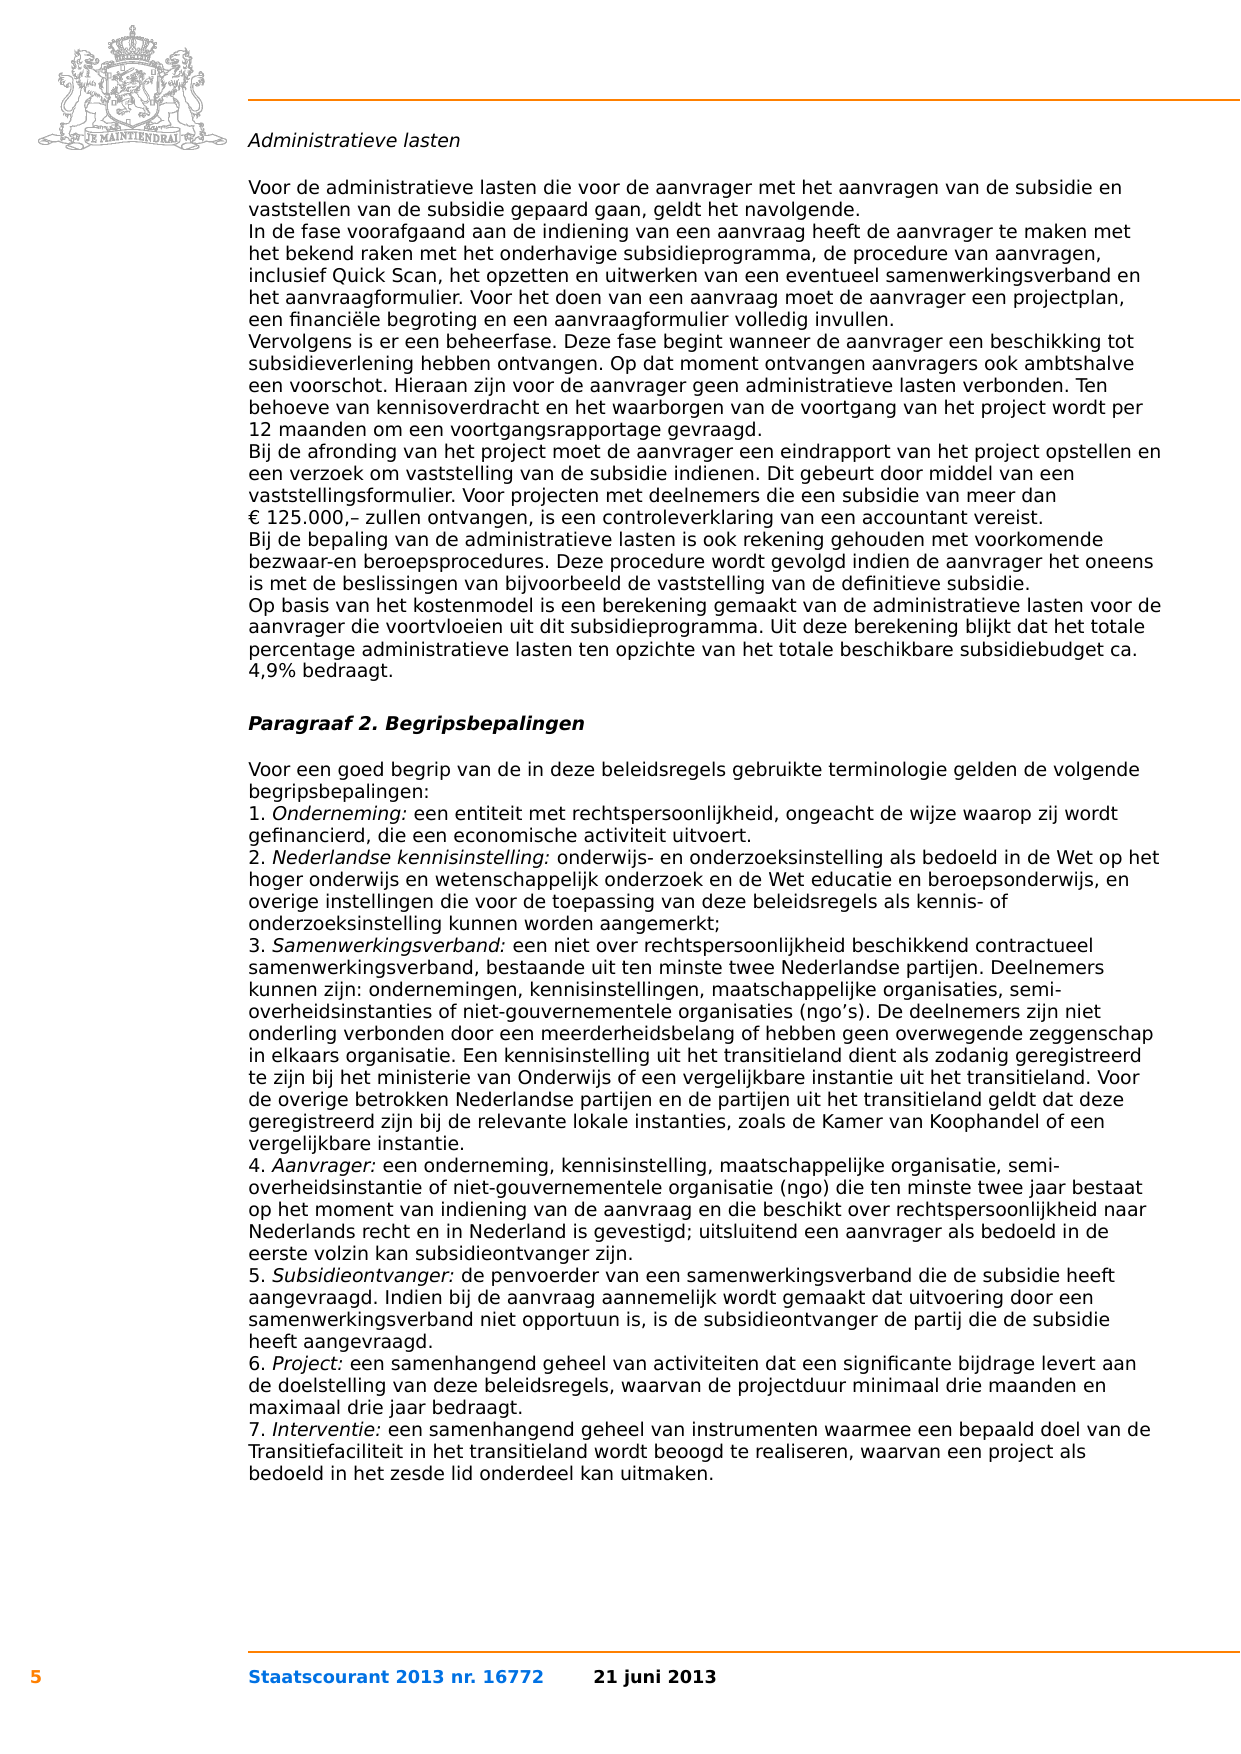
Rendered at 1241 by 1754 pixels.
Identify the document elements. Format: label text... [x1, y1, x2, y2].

text 5. Subsidieontvanger: de penvoerder van een samenwerkingsverband die de subsidie heeft aangevraagd. Indien bij de aanvraag aannemelijk wordt gemaakt dat uitvoering door een samenwerkingsverband niet opportuun is, is de subsidieontvanger de partij die de subsidie heeft aangevraagd. [248, 1265, 1163, 1353]
text Voor een goed begrip van de in deze beleidsregels gebruikte terminologie gelden de volgende begripsbepalingen: [248, 759, 1163, 803]
text 4. Aanvrager: een onderneming, kennisinstelling, maatschappelijke organisatie, semi-overheidsinstantie of niet-gouvernementele organisatie (ngo) die ten minste twee jaar bestaat op het moment van indiening van de aanvraag en die beschikt over rechtspersoonlijkheid naar Nederlands recht en in Nederland is gevestigd; uitsluitend een aanvrager als bedoeld in de eerste volzin kan subsidieontvanger zijn. [248, 1155, 1163, 1265]
text Op basis van het kostenmodel is een berekening gemaakt van de administratieve lasten voor de aanvrager die voortvloeien uit dit subsidieprogramma. Uit deze berekening blijkt dat het totale percentage administratieve lasten ten opzichte van het totale beschikbare subsidiebudget ca. 4,9% bedraagt. [248, 594, 1163, 682]
subtitle Administratieve lasten [248, 130, 1163, 152]
text Voor de administratieve lasten die voor de aanvrager met het aanvragen van de subsidie en vaststellen van de subsidie gepaard gaan, geldt het navolgende. [248, 177, 1163, 221]
text Bij de bepaling van de administratieve lasten is ook rekening gehouden met voorkomende bezwaar-en beroepsprocedures. Deze procedure wordt gevolgd indien de aanvrager het oneens is met de beslissingen van bijvoorbeeld de vaststelling van de definitieve subsidie. [248, 528, 1163, 594]
text In de fase voorafgaand aan de indiening van een aanvraag heeft de aanvrager te maken met het bekend raken met het onderhavige subsidieprogramma, de procedure van aanvragen, inclusief Quick Scan, het opzetten en uitwerken van een eventueel samenwerkingsverband en het aanvraagformulier. Voor het doen van een aanvraag moet de aanvrager een projectplan, een financiële begroting en een aanvraagformulier volledig invullen. [248, 221, 1163, 331]
text 2. Nederlandse kennisinstelling: onderwijs- en onderzoeksinstelling als bedoeld in de Wet op het hoger onderwijs en wetenschappelijk onderzoek en de Wet educatie en beroepsonderwijs, en overige instellingen die voor de toepassing van deze beleidsregels als kennis- of onderzoeksinstelling kunnen worden aangemerkt; [248, 847, 1163, 935]
text Bij de afronding van het project moet de aanvrager een eindrapport van het project opstellen en een verzoek om vaststelling van de subsidie indienen. Dit gebeurt door middel van een vaststellingsformulier. Voor projecten met deelnemers die een subsidie van meer dan € 125.000,– zullen ontvangen, is een controleverklaring van een accountant vereist. [248, 441, 1163, 528]
subtitle Paragraaf 2. Begripsbepalingen [248, 712, 1163, 734]
text 6. Project: een samenhangend geheel van activiteiten dat een significante bijdrage levert aan de doelstelling van deze beleidsregels, waarvan de projectduur minimaal drie maanden en maximaal drie jaar bedraagt. [248, 1353, 1163, 1419]
text 1. Onderneming: een entiteit met rechtspersoonlijkheid, ongeacht de wijze waarop zij wordt gefinancierd, die een economische activiteit uitvoert. [248, 803, 1163, 847]
text Vervolgens is er een beheerfase. Deze fase begint wanneer de aanvrager een beschikking tot subsidieverlening hebben ontvangen. Op dat moment ontvangen aanvragers ook ambtshalve een voorschot. Hieraan zijn voor de aanvrager geen administratieve lasten verbonden. Ten behoeve van kennisoverdracht en het waarborgen van de voortgang van het project wordt per 12 maanden om een voortgangsrapportage gevraagd. [248, 331, 1163, 441]
text 3. Samenwerkingsverband: een niet over rechtspersoonlijkheid beschikkend contractueel samenwerkingsverband, bestaande uit ten minste twee Nederlandse partijen. Deelnemers kunnen zijn: ondernemingen, kennisinstellingen, maatschappelijke organisaties, semi-overheidsinstanties of niet-gouvernementele organisaties (ngo’s). De deelnemers zijn niet onderling verbonden door een meerderheidsbelang of hebben geen overwegende zeggenschap in elkaars organisatie. Een kennisinstelling uit het transitieland dient als zodanig geregistreerd te zijn bij het ministerie van Onderwijs of een vergelijkbare instantie uit het transitieland. Voor de overige betrokken Nederlandse partijen en de partijen uit het transitieland geldt dat deze geregistreerd zijn bij de relevante lokale instanties, zoals de Kamer van Koophandel of een vergelijkbare instantie. [248, 935, 1163, 1155]
picture [38, 25, 227, 150]
text 7. Interventie: een samenhangend geheel van instrumenten waarmee een bepaald doel van de Transitiefaciliteit in het transitieland wordt beoogd te realiseren, waarvan een project als bedoeld in het zesde lid onderdeel kan uitmaken. [248, 1419, 1163, 1485]
